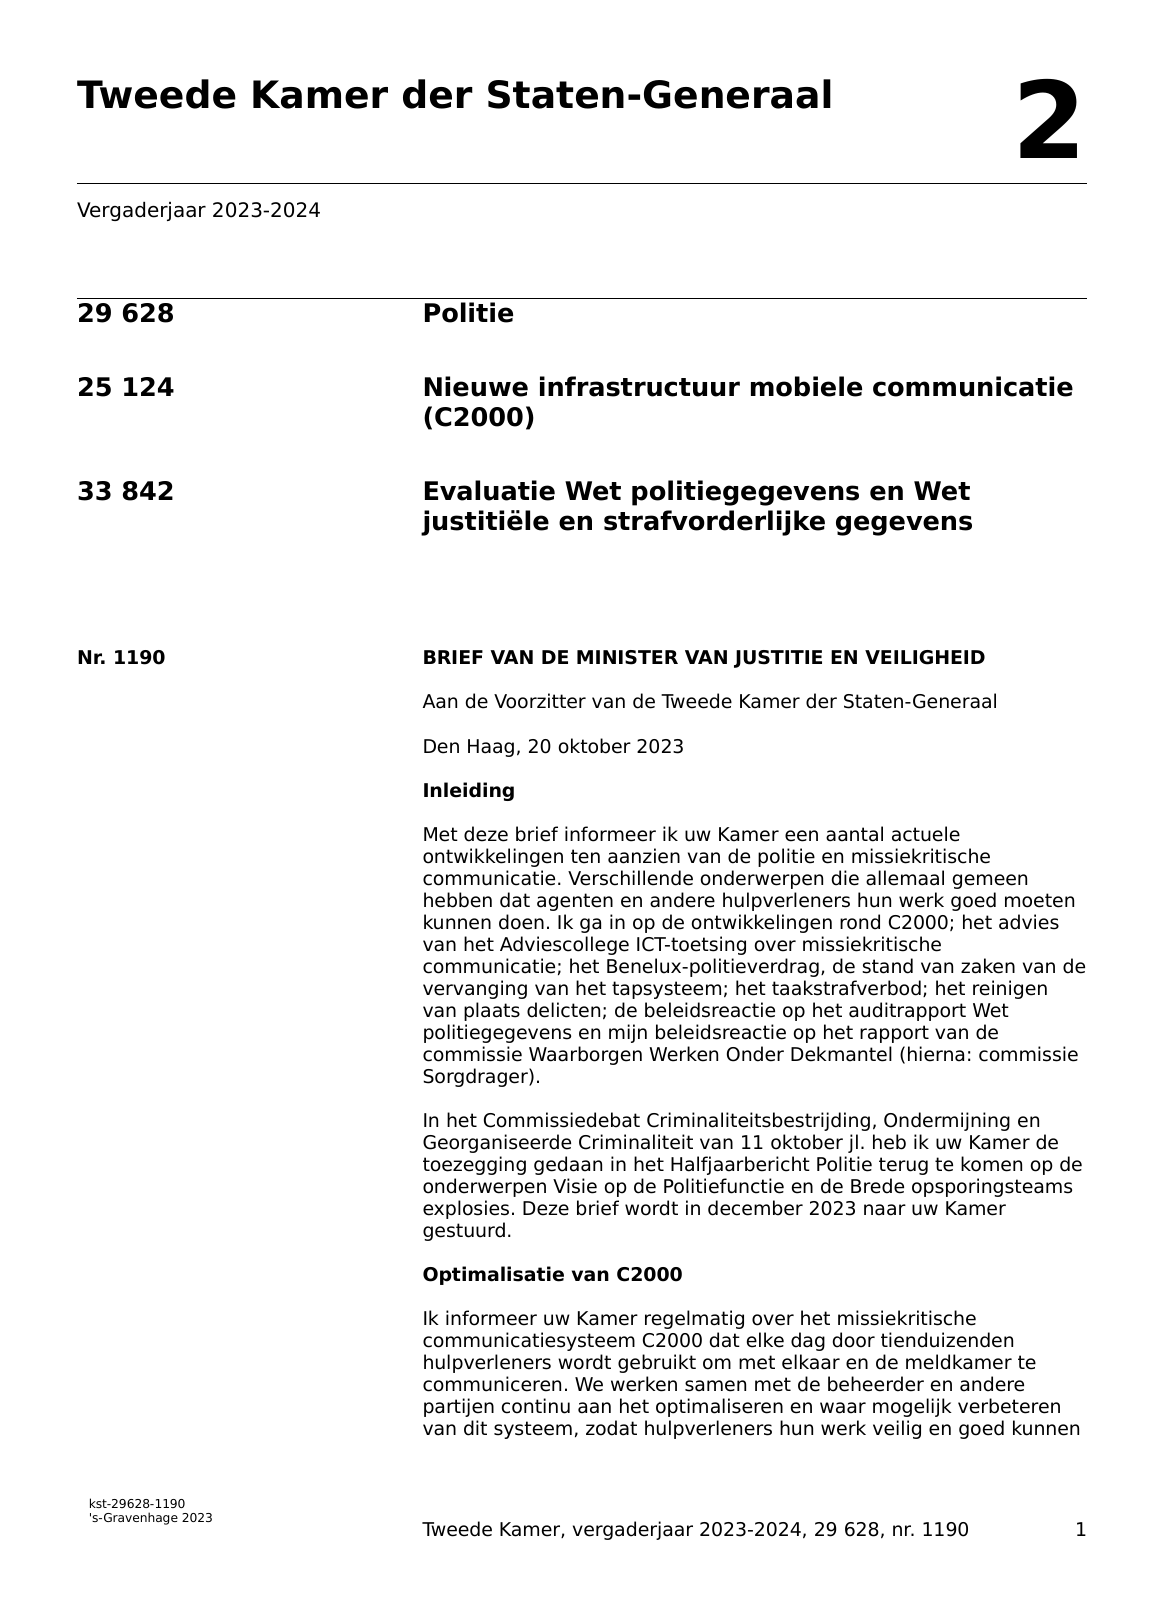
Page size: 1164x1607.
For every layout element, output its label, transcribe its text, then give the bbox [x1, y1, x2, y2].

text In het Commissiedebat Criminaliteitsbestrijding, Ondermijning en Georganiseerde Criminaliteit van 11 oktober jl. heb ik uw Kamer de toezegging gedaan in het Halfjaarbericht Politie terug te komen op de onderwerpen Visie op de Politiefunctie en de Brede opsporingsteams explosies. Deze brief wordt in december 2023 naar uw Kamer gestuurd. [422, 1110, 1087, 1242]
subtitle Inleiding [422, 780, 1087, 802]
table_cell Vergaderjaar 2023-2024 [77, 184, 1087, 298]
table_header 2 [886, 59, 1087, 183]
subtitle Optimalisatie van C2000 [422, 1264, 1087, 1286]
subtitle Nr. 1190 BRIEF VAN DE MINISTER VAN JUSTITIE EN VEILIGHEID [77, 647, 1087, 669]
text Den Haag, 20 oktober 2023 [422, 736, 1087, 757]
subtitle 29 628 Politie [77, 299, 1087, 329]
text Aan de Voorzitter van de Tweede Kamer der Staten-Generaal [422, 691, 1087, 713]
text Met deze brief informeer ik uw Kamer een aantal actuele ontwikkelingen ten aanzien van de politie en missiekritische communicatie. Verschillende onderwerpen die allemaal gemeen hebben dat agenten en andere hulpverleners hun werk goed moeten kunnen doen. Ik ga in op de ontwikkelingen rond C2000; het advies van het Adviescollege ICT-toetsing over missiekritische communicatie; het Benelux-politieverdrag, de stand van zaken van de vervanging van het tapsysteem; het taakstrafverbod; het reinigen van plaats delicten; de beleidsreactie op het auditrapport Wet politiegegevens en mijn beleidsreactie op het rapport van de commissie Waarborgen Werken Onder Dekmantel (hierna: commissie Sorgdrager). [422, 824, 1087, 1088]
text Ik informeer uw Kamer regelmatig over het missiekritische communicatiesysteem C2000 dat elke dag door tienduizenden hulpverleners wordt gebruikt om met elkaar en de meldkamer te communiceren. We werken samen met de beheerder en andere partijen continu aan het optimaliseren en waar mogelijk verbeteren van dit systeem, zodat hulpverleners hun werk veilig en goed kunnen [422, 1308, 1087, 1440]
text kst-29628-1190 [88, 1497, 323, 1511]
text 's-Gravenhage 2023 [88, 1511, 323, 1525]
subtitle 25 124 Nieuwe infrastructuur mobiele communicatie (C2000) [77, 373, 1087, 432]
table_header Tweede Kamer der Staten-Generaal [77, 59, 886, 183]
subtitle 33 842 Evaluatie Wet politiegegevens en Wet justitiële en strafvorderlijke gegevens [77, 477, 1087, 536]
